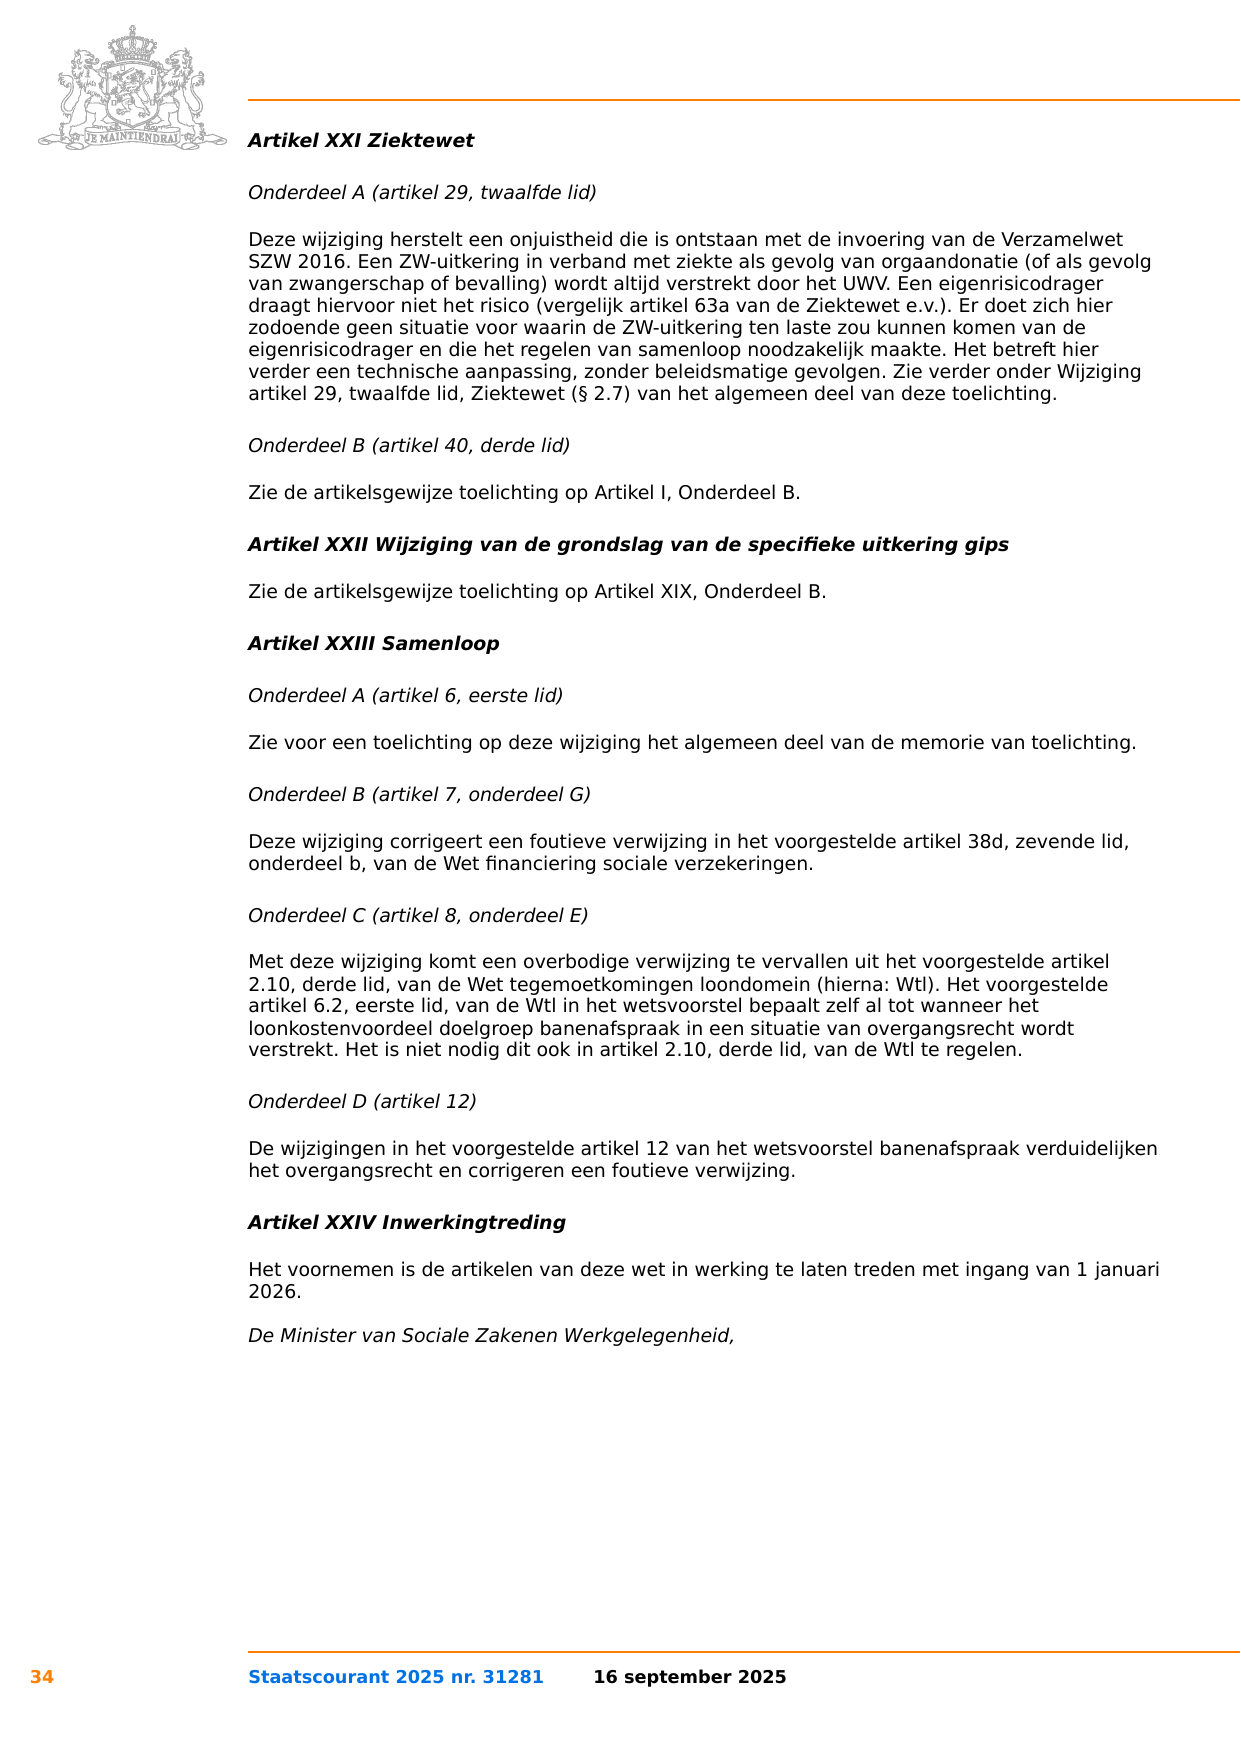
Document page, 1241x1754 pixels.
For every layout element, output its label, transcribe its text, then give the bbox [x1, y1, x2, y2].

subtitle Onderdeel B (artikel 40, derde lid) [248, 435, 1163, 457]
text Zie de artikelsgewijze toelichting op Artikel XIX, Onderdeel B. [248, 581, 1163, 603]
text De wijzigingen in het voorgestelde artikel 12 van het wetsvoorstel banenafspraak verduidelijken het overgangsrecht en corrigeren een foutieve verwijzing. [248, 1138, 1163, 1182]
subtitle Artikel XXII Wijziging van de grondslag van de specifieke uitkering gips [248, 534, 1163, 556]
text Deze wijziging corrigeert een foutieve verwijzing in het voorgestelde artikel 38d, zevende lid, onderdeel b, van de Wet financiering sociale verzekeringen. [248, 831, 1163, 874]
text Deze wijziging herstelt een onjuistheid die is ontstaan met de invoering van de Verzamelwet SZW 2016. Een ZW-uitkering in verband met ziekte als gevolg van orgaandonatie (of als gevolg van zwangerschap of bevalling) wordt altijd verstrekt door het UWV. Een eigenrisicodrager draagt hiervoor niet het risico (vergelijk artikel 63a van de Ziektewet e.v.). Er doet zich hier zodoende geen situatie voor waarin de ZW-uitkering ten laste zou kunnen komen van de eigenrisicodrager en die het regelen van samenloop noodzakelijk maakte. Het betreft hier verder een technische aanpassing, zonder beleidsmatige gevolgen. Zie verder onder Wijziging artikel 29, twaalfde lid, Ziektewet (§ 2.7) van het algemeen deel van deze toelichting. [248, 229, 1163, 405]
text De Minister van Sociale Zakenen Werkgelegenheid, [248, 1325, 1163, 1347]
subtitle Onderdeel A (artikel 29, twaalfde lid) [248, 182, 1163, 204]
text Het voornemen is de artikelen van deze wet in werking te laten treden met ingang van 1 januari 2026. [248, 1259, 1163, 1303]
subtitle Artikel XXIII Samenloop [248, 633, 1163, 654]
text Zie de artikelsgewijze toelichting op Artikel I, Onderdeel B. [248, 482, 1163, 504]
subtitle Artikel XXIV Inwerkingtreding [248, 1212, 1163, 1234]
subtitle Onderdeel C (artikel 8, onderdeel E) [248, 904, 1163, 926]
subtitle Artikel XXI Ziektewet [248, 130, 1163, 152]
subtitle Onderdeel D (artikel 12) [248, 1091, 1163, 1113]
subtitle Onderdeel A (artikel 6, eerste lid) [248, 684, 1163, 707]
subtitle Onderdeel B (artikel 7, onderdeel G) [248, 783, 1163, 806]
picture [38, 25, 227, 150]
text Met deze wijziging komt een overbodige verwijzing te vervallen uit het voorgestelde artikel 2.10, derde lid, van de Wet tegemoetkomingen loondomein (hierna: Wtl). Het voorgestelde artikel 6.2, eerste lid, van de Wtl in het wetsvoorstel bepaalt zelf al tot wanneer het loonkostenvoordeel doelgroep banenafspraak in een situatie van overgangsrecht wordt verstrekt. Het is niet nodig dit ook in artikel 2.10, derde lid, van de Wtl te regelen. [248, 951, 1163, 1061]
text Zie voor een toelichting op deze wijziging het algemeen deel van de memorie van toelichting. [248, 732, 1163, 753]
